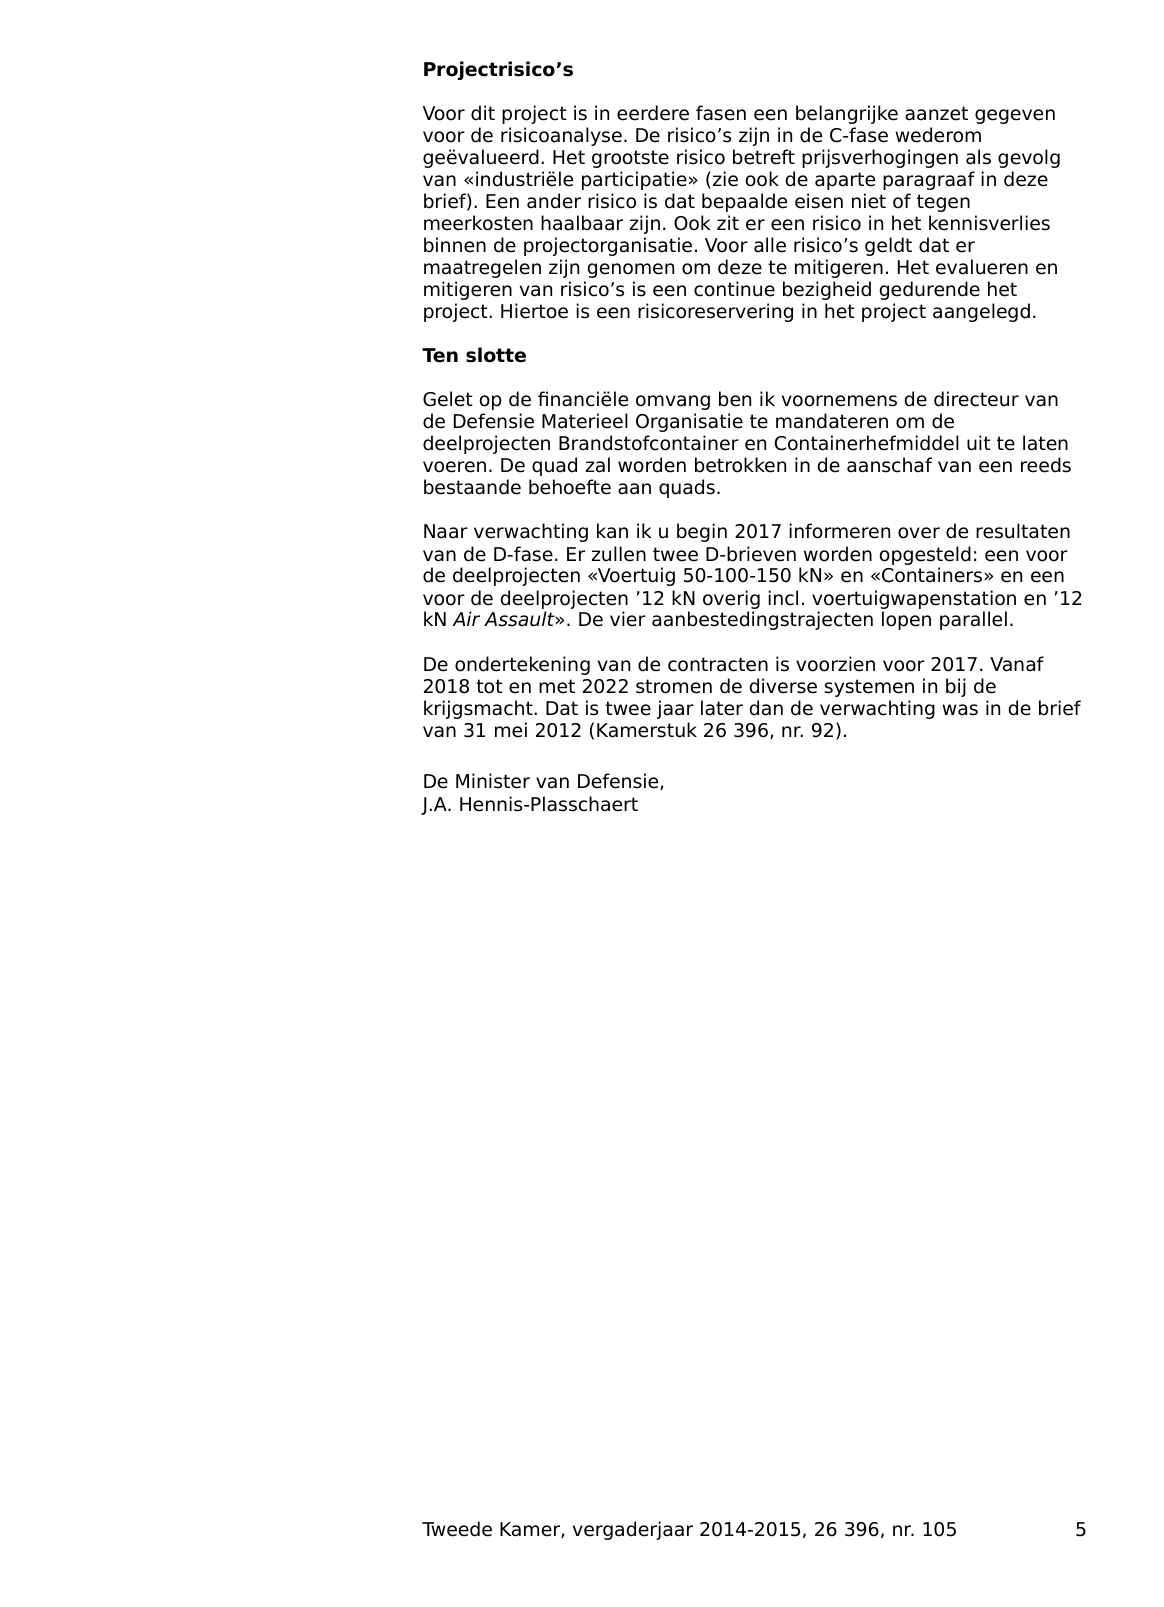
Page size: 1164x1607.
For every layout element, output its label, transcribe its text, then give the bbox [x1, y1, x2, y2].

text Voor dit project is in eerdere fasen een belangrijke aanzet gegeven voor de risicoanalyse. De risico’s zijn in de C-fase wederom geëvalueerd. Het grootste risico betreft prijsverhogingen als gevolg van «industriële participatie» (zie ook de aparte paragraaf in deze brief). Een ander risico is dat bepaalde eisen niet of tegen meerkosten haalbaar zijn. Ook zit er een risico in het kennisverlies binnen de projectorganisatie. Voor alle risico’s geldt dat er maatregelen zijn genomen om deze te mitigeren. Het evalueren en mitigeren van risico’s is een continue bezigheid gedurende het project. Hiertoe is een risicoreservering in het project aangelegd. [422, 103, 1087, 323]
text De ondertekening van de contracten is voorzien voor 2017. Vanaf 2018 tot en met 2022 stromen de diverse systemen in bij de krijgsmacht. Dat is twee jaar later dan de verwachting was in de brief van 31 mei 2012 (Kamerstuk 26 396, nr. 92). [422, 653, 1087, 741]
text Gelet op de financiële omvang ben ik voornemens de directeur van de Defensie Materieel Organisatie te mandateren om de deelprojecten Brandstofcontainer en Containerhefmiddel uit te laten voeren. De quad zal worden betrokken in de aanschaf van een reeds bestaande behoefte aan quads. [422, 389, 1087, 499]
subtitle Projectrisico’s [422, 59, 1087, 81]
text De Minister van Defensie, J.A. Hennis-Plasschaert [422, 771, 1087, 815]
subtitle Ten slotte [422, 345, 1087, 367]
text Naar verwachting kan ik u begin 2017 informeren over de resultaten van de D-fase. Er zullen twee D-brieven worden opgesteld: een voor de deelprojecten «Voertuig 50-100-150 kN» en «Containers» en een voor de deelprojecten ’12 kN overig incl. voertuigwapenstation en ’12 kN Air Assault». De vier aanbestedingstrajecten lopen parallel. [422, 521, 1087, 631]
